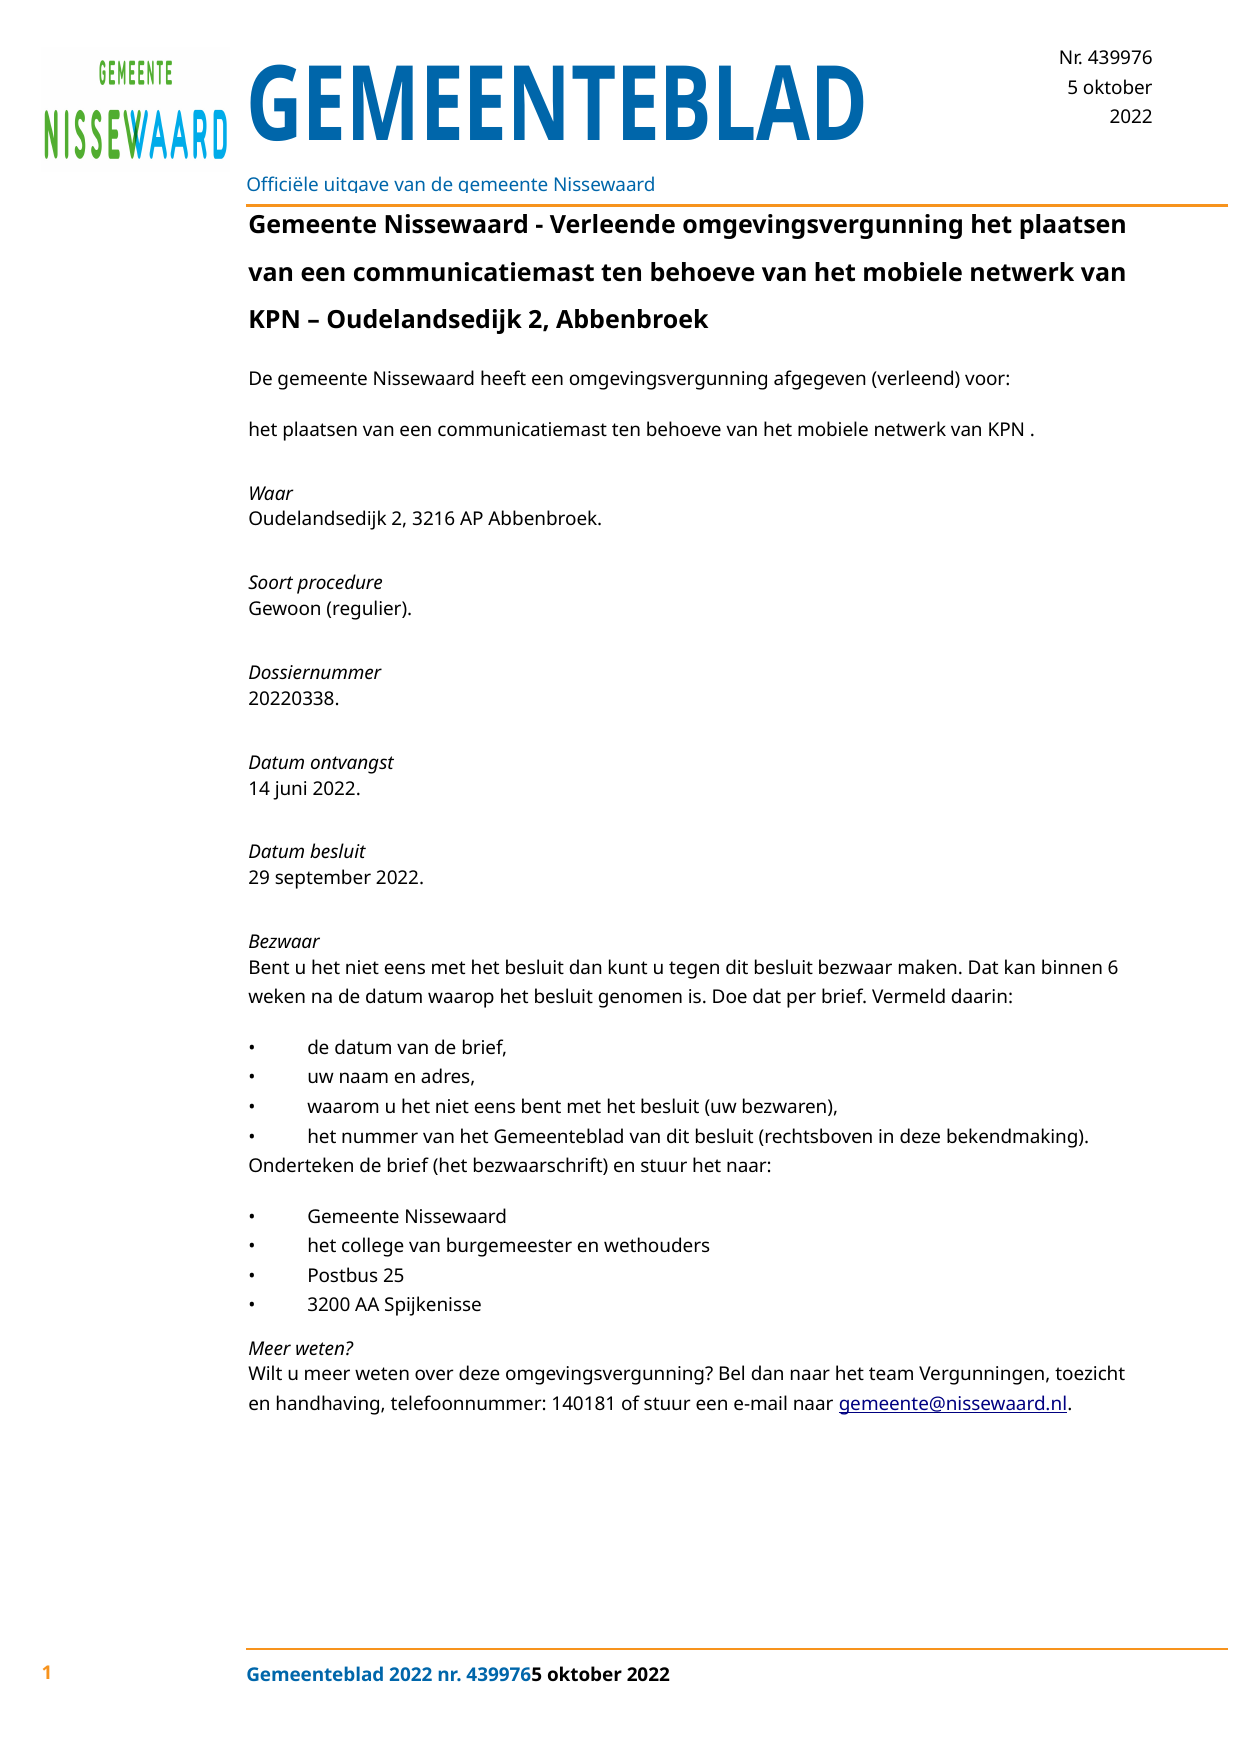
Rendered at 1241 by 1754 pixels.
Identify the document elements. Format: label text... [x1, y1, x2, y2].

list uw naam en adres, [248, 1064, 1152, 1089]
list het college van burgemeester en wethouders [248, 1232, 1152, 1258]
list Postbus 25 [248, 1262, 1152, 1288]
list Gemeente Nissewaard [248, 1203, 1152, 1228]
text 29 september 2022. [248, 864, 1152, 890]
list het nummer van het Gemeenteblad van dit besluit (rechtsboven in deze bekendmaking). [248, 1123, 1152, 1148]
list de datum van de brief, [248, 1034, 1152, 1060]
text Meer weten? [248, 1335, 1152, 1360]
text Datum besluit [248, 839, 1152, 864]
picture [41, 47, 231, 172]
text Gemeente Nissewaard - Verleende omgevingsvergunning het plaatsen van een communicatiemast ten behoeve van het mobiele netwerk van KPN – Oudelandsedijk 2, Abbenbroek [248, 207, 1152, 336]
text Bent u het niet eens met het besluit dan kunt u tegen dit besluit bezwaar maken. Dat kan binnen 6 weken na de datum waarop het besluit genomen is. Doe dat per brief. Vermeld daarin: [248, 954, 1152, 1009]
text Soort procedure [248, 569, 1152, 595]
text Onderteken de brief (het bezwaarschrift) en stuur het naar: [248, 1152, 1152, 1178]
text het plaatsen van een communicatiemast ten behoeve van het mobiele netwerk van KPN . [248, 416, 1152, 442]
text Waar [248, 480, 1152, 506]
text Oudelandsedijk 2, 3216 AP Abbenbroek. [248, 506, 1152, 531]
text Wilt u meer weten over deze omgevingsvergunning? Bel dan naar het team Vergunningen, toezicht en handhaving, telefoonnummer: 140181 of stuur een e-mail naar gemeente@nissewaard.nl. [248, 1360, 1152, 1416]
text Bezwaar [248, 928, 1152, 954]
text 20220338. [248, 685, 1152, 711]
list waarom u het niet eens bent met het besluit (uw bezwaren), [248, 1093, 1152, 1119]
text 14 juni 2022. [248, 775, 1152, 800]
text Gewoon (regulier). [248, 595, 1152, 621]
text De gemeente Nissewaard heeft een omgevingsvergunning afgegeven (verleend) voor: [248, 366, 1152, 391]
list 3200 AA Spijkenisse [248, 1292, 1152, 1317]
text Dossiernummer [248, 659, 1152, 685]
text Datum ontvangst [248, 749, 1152, 775]
